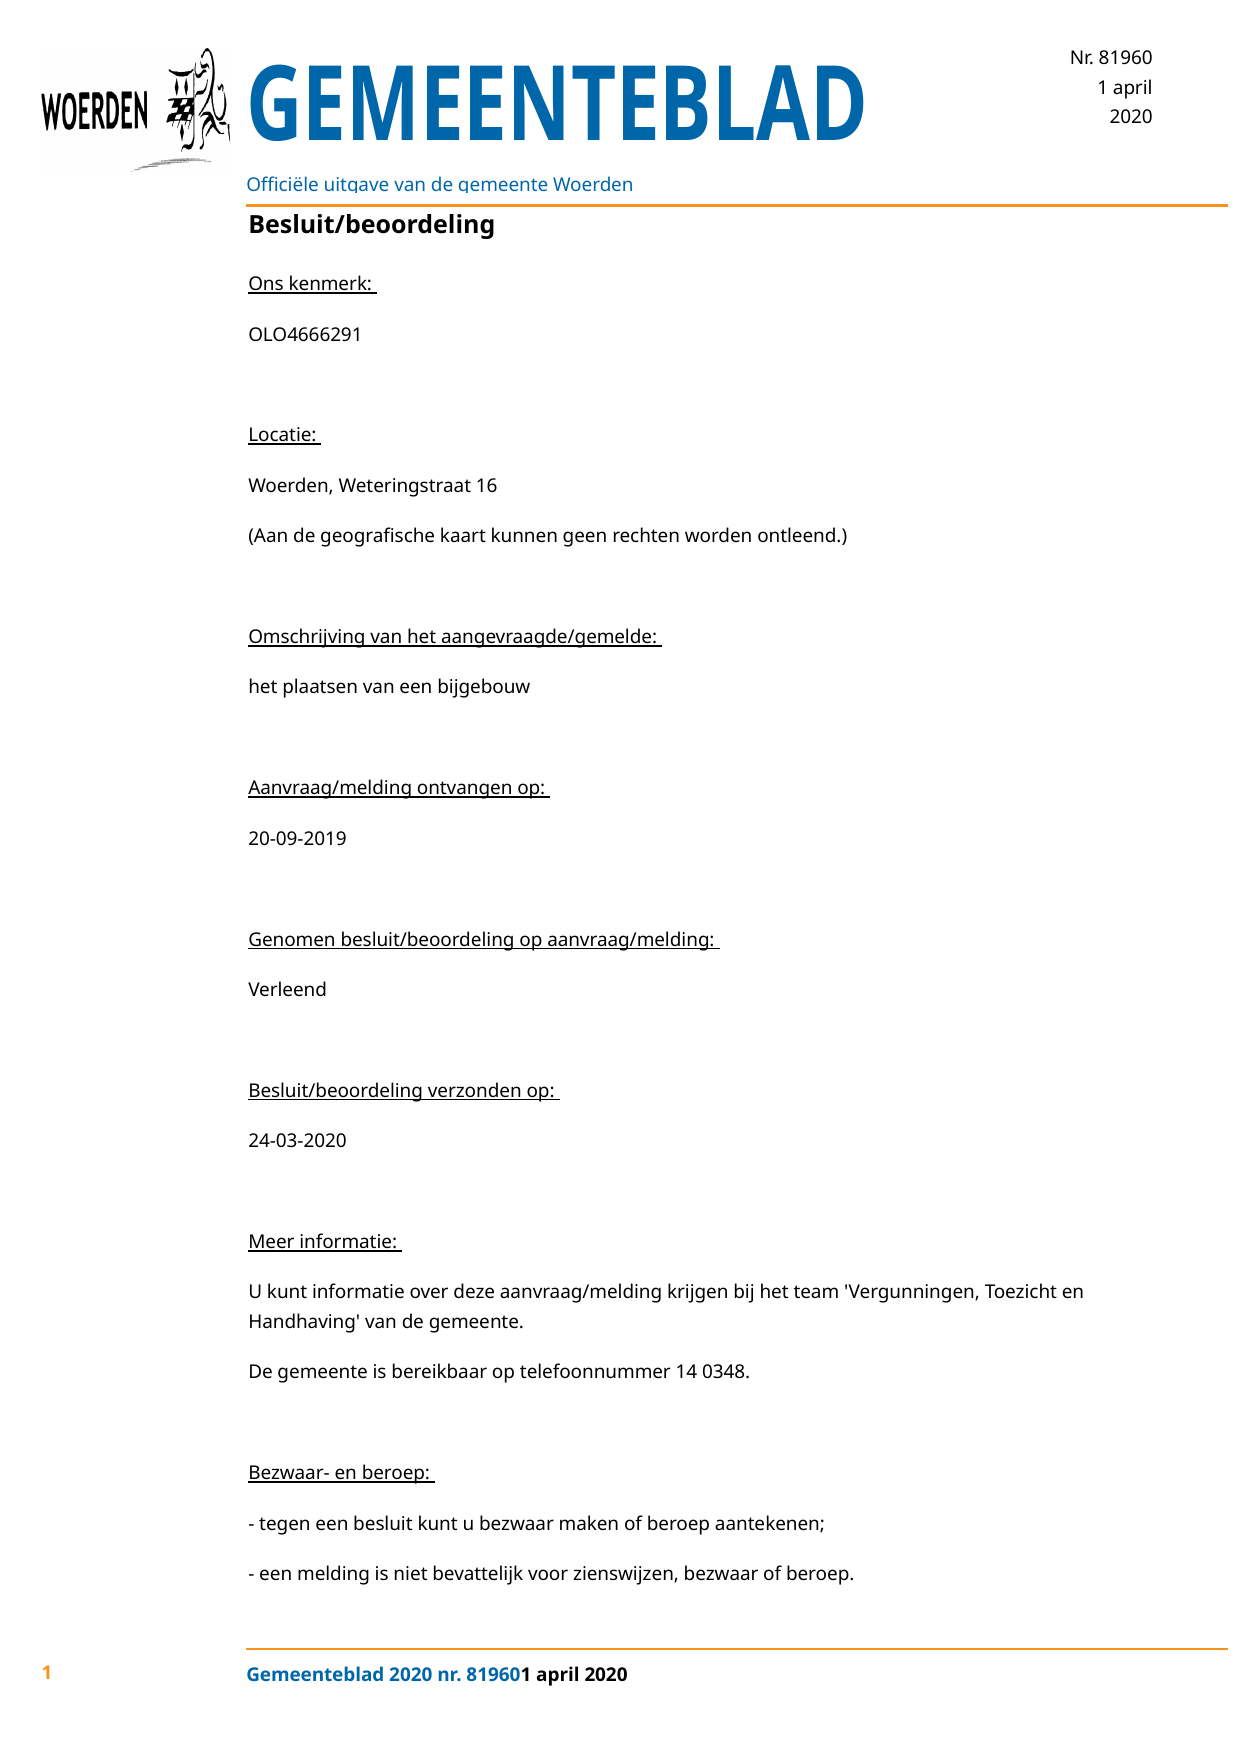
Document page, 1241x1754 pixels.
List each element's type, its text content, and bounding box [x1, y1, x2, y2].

text OLO4666291 [248, 321, 1152, 346]
text Omschrijving van het aangevraagde/gemelde: [248, 623, 1152, 649]
text Locatie: [248, 422, 1152, 447]
text Genomen besluit/beoordeling op aanvraag/melding: [248, 926, 1152, 951]
text 24-03-2020 [248, 1127, 1152, 1153]
text Ons kenmerk: [248, 270, 1152, 296]
text Verleend [248, 976, 1152, 1002]
text - een melding is niet bevattelijk voor zienswijzen, bezwaar of beroep. [248, 1560, 1152, 1586]
text Besluit/beoordeling [248, 207, 1152, 241]
picture [41, 47, 231, 172]
text (Aan de geografische kaart kunnen geen rechten worden ontleend.) [248, 522, 1152, 548]
text Besluit/beoordeling verzonden op: [248, 1077, 1152, 1103]
text het plaatsen van een bijgebouw [248, 674, 1152, 699]
text Meer informatie: [248, 1228, 1152, 1254]
text 20-09-2019 [248, 825, 1152, 851]
text De gemeente is bereikbaar op telefoonnummer 14 0348. [248, 1359, 1152, 1384]
text Aanvraag/melding ontvangen op: [248, 774, 1152, 800]
text Woerden, Weteringstraat 16 [248, 472, 1152, 498]
text - tegen een besluit kunt u bezwaar maken of beroep aantekenen; [248, 1510, 1152, 1536]
text Bezwaar- en beroep: [248, 1459, 1152, 1485]
text U kunt informatie over deze aanvraag/melding krijgen bij het team 'Vergunningen, Toezicht en Handhaving' van de gemeente. [248, 1279, 1152, 1334]
